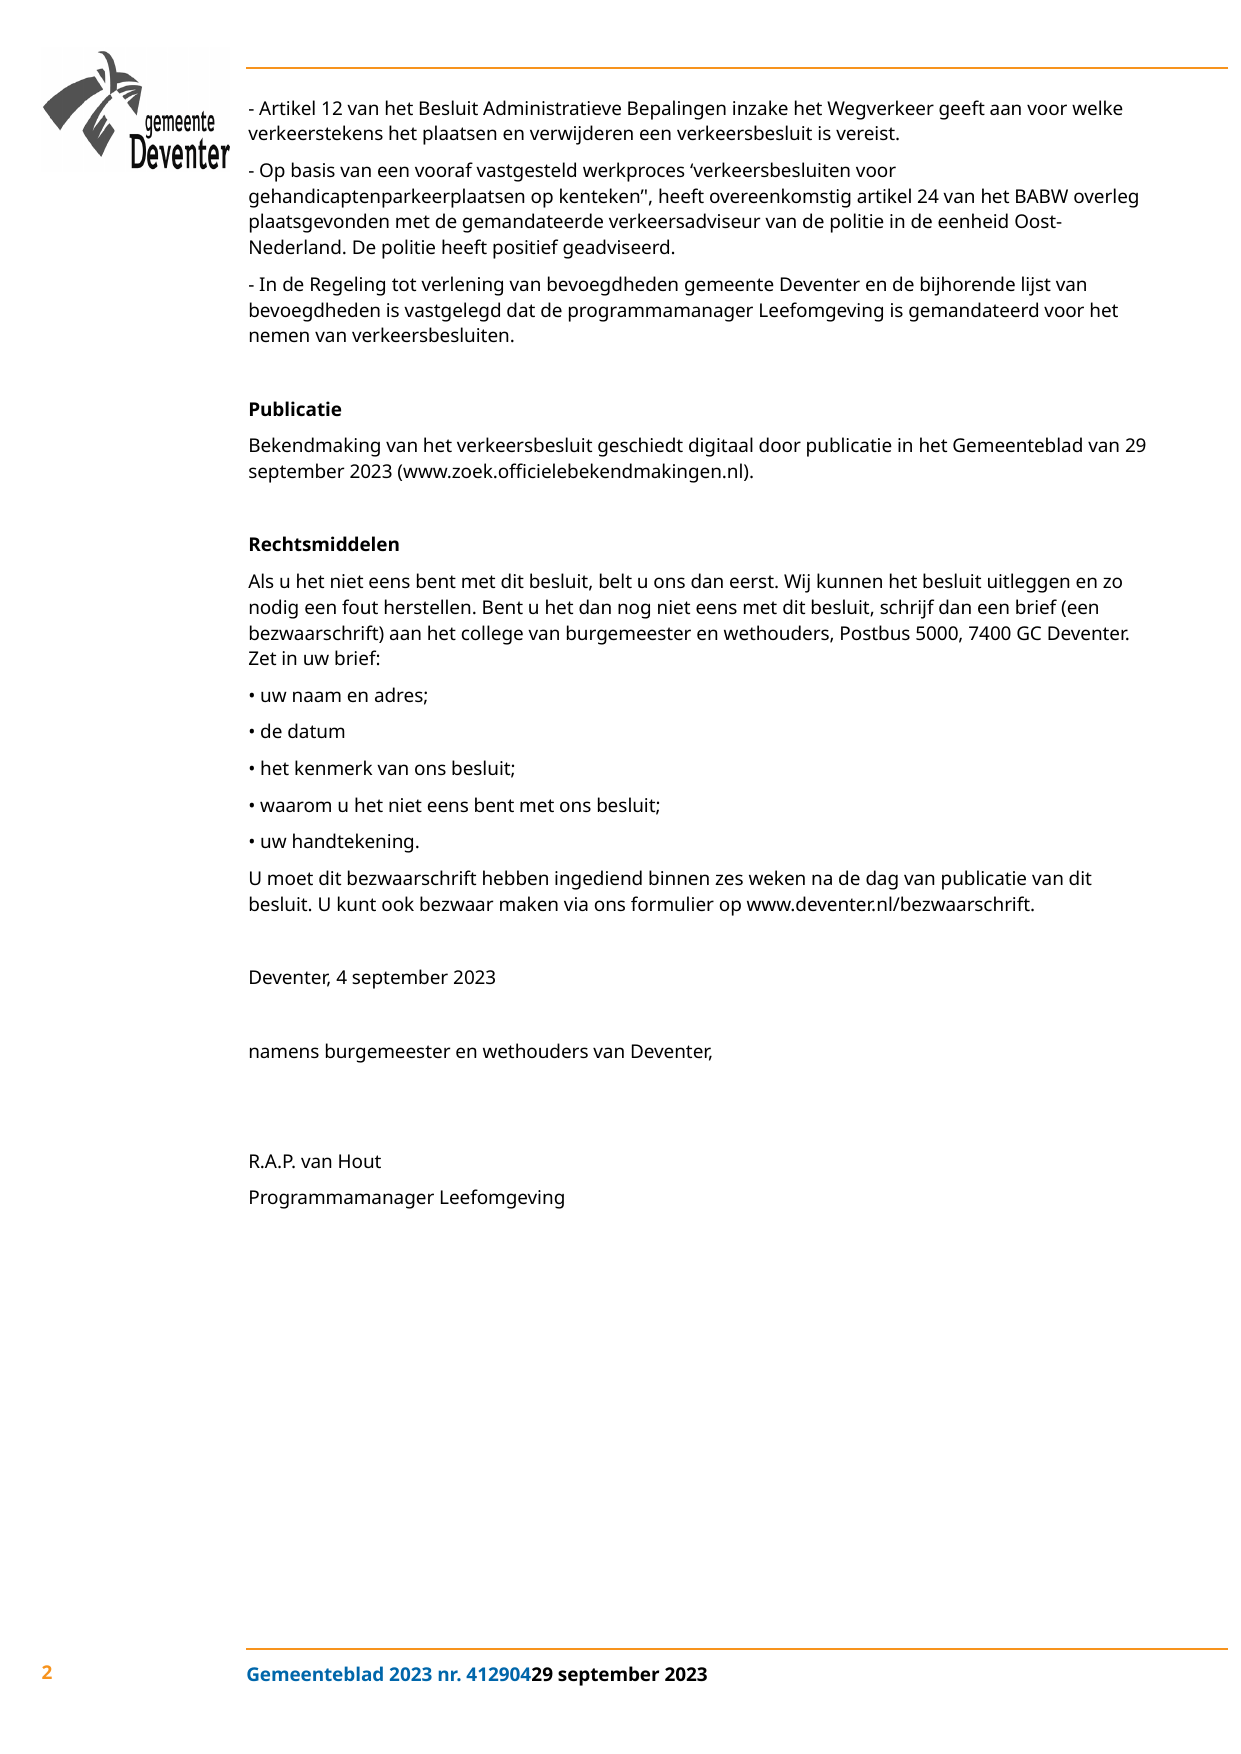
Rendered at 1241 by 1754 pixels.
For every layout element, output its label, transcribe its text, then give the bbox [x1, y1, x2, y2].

text U moet dit bezwaarschrift hebben ingediend binnen zes weken na de dag van publicatie van dit besluit. U kunt ook bezwaar maken via ons formulier op www.deventer.nl/bezwaarschrift. [248, 865, 1152, 917]
text • het kenmerk van ons besluit; [248, 755, 1152, 781]
text R.A.P. van Hout [248, 1148, 1152, 1173]
text • uw handtekening. [248, 829, 1152, 854]
text Rechtsmiddelen [248, 532, 1152, 557]
text namens burgemeester en wethouders van Deventer, [248, 1038, 1152, 1063]
text Deventer, 4 september 2023 [248, 964, 1152, 990]
picture [41, 47, 231, 172]
text - In de Regeling tot verlening van bevoegdheden gemeente Deventer en de bijhorende lijst van bevoegdheden is vastgelegd dat de programmamanager Leefomgeving is gemandateerd voor het nemen van verkeersbesluiten. [248, 271, 1152, 348]
text • de datum [248, 719, 1152, 744]
text - Op basis van een vooraf vastgesteld werkproces ‘verkeersbesluiten voor gehandicaptenparkeerplaatsen op kenteken’', heeft overeenkomstig artikel 24 van het BABW overleg plaatsgevonden met de gemandateerde verkeersadviseur van de politie in de eenheid Oost-Nederland. De politie heeft positief geadviseerd. [248, 157, 1152, 260]
text Programmamanager Leefomgeving [248, 1184, 1152, 1210]
text Bekendmaking van het verkeersbesluit geschiedt digitaal door publicatie in het Gemeenteblad van 29 september 2023 (www.zoek.officielebekendmakingen.nl). [248, 432, 1152, 484]
text Publicatie [248, 396, 1152, 422]
text Als u het niet eens bent met dit besluit, belt u ons dan eerst. Wij kunnen het besluit uitleggen en zo nodig een fout herstellen. Bent u het dan nog niet eens met dit besluit, schrijf dan een brief (een bezwaarschrift) aan het college van burgemeester en wethouders, Postbus 5000, 7400 GC Deventer. Zet in uw brief: [248, 568, 1152, 671]
text • uw naam en adres; [248, 682, 1152, 708]
text • waarom u het niet eens bent met ons besluit; [248, 792, 1152, 818]
text - Artikel 12 van het Besluit Administratieve Bepalingen inzake het Wegverkeer geeft aan voor welke verkeerstekens het plaatsen en verwijderen een verkeersbesluit is vereist. [248, 95, 1152, 146]
